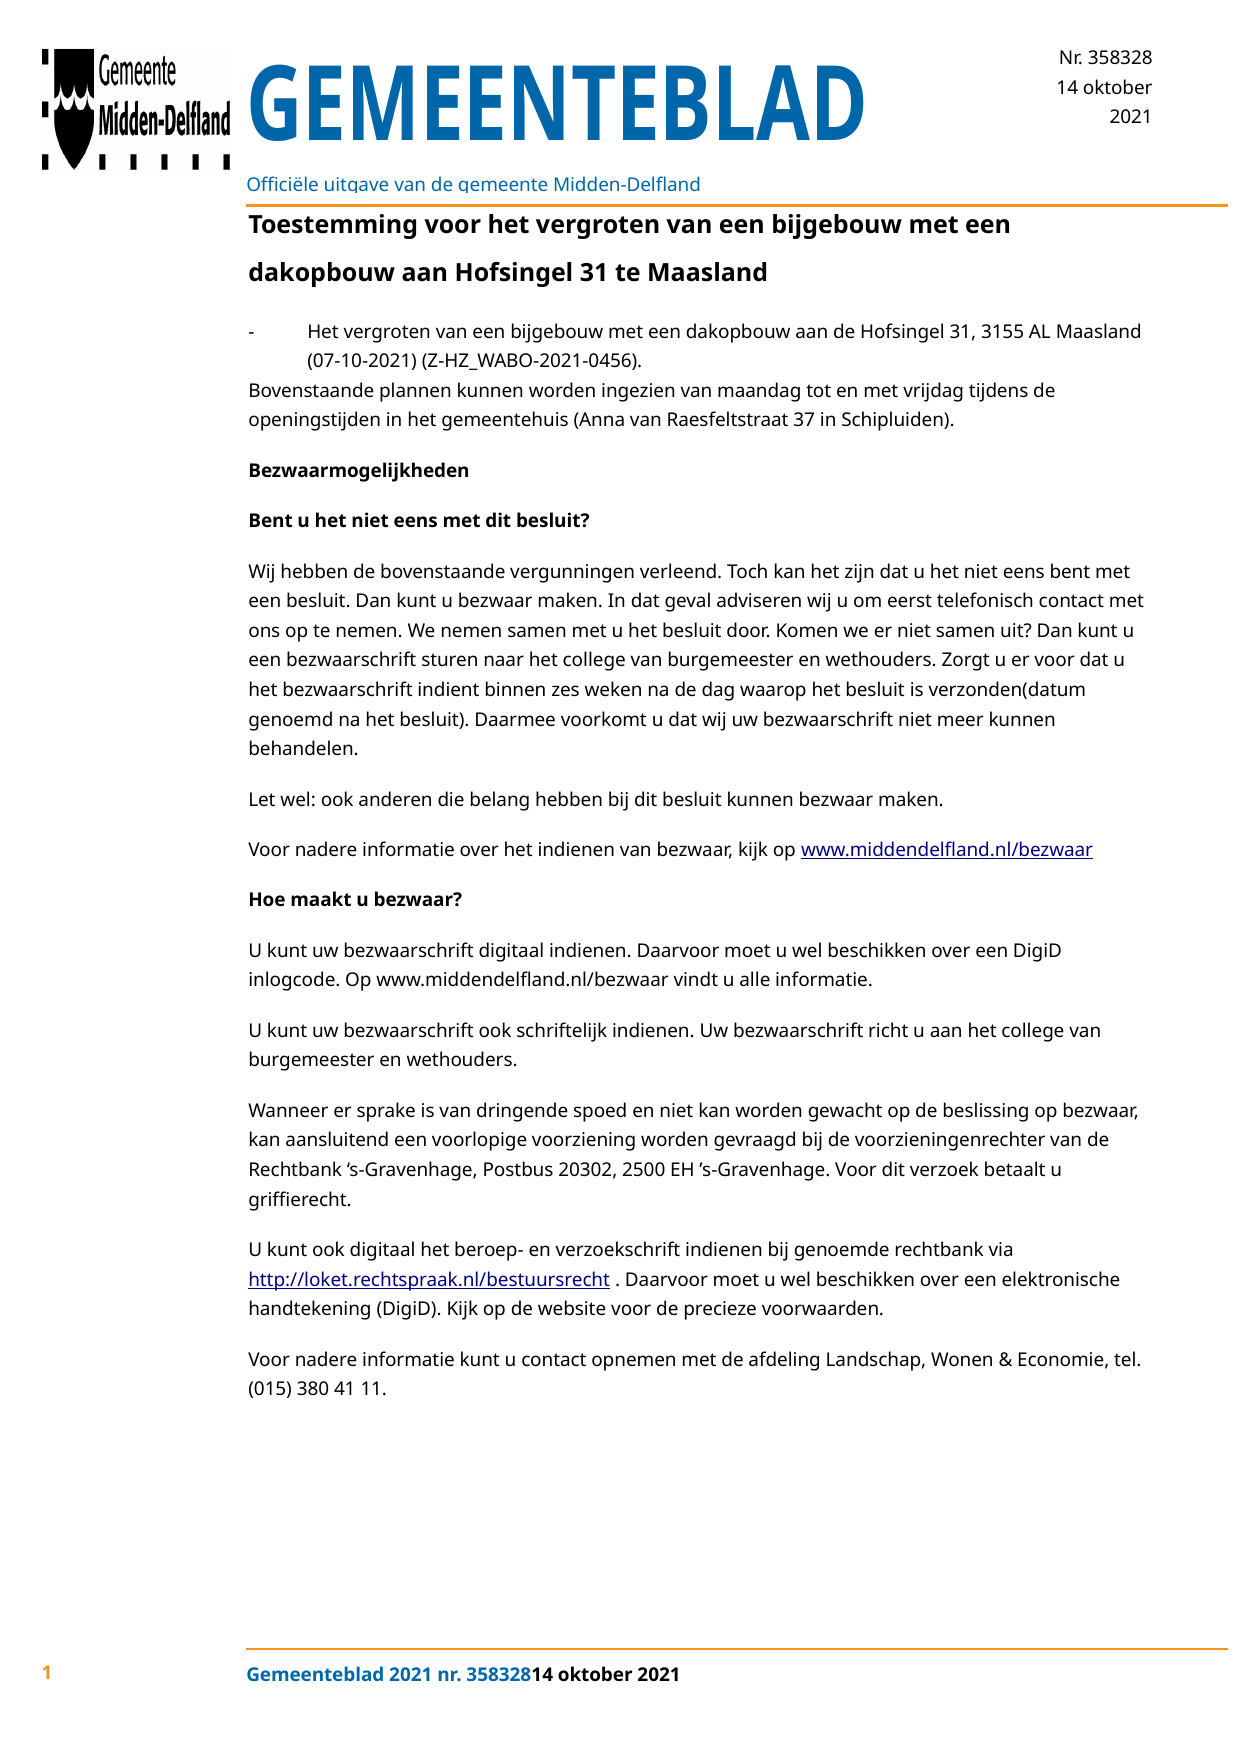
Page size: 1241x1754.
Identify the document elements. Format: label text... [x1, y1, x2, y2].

text U kunt uw bezwaarschrift digitaal indienen. Daarvoor moet u wel beschikken over een DigiD inlogcode. Op www.middendelfland.nl/bezwaar vindt u alle informatie. [248, 937, 1152, 992]
text Wanneer er sprake is van dringende spoed en niet kan worden gewacht op de beslissing op bezwaar, kan aansluitend een voorlopige voorziening worden gevraagd bij de voorzieningenrechter van de Rechtbank ‘s-Gravenhage, Postbus 20302, 2500 EH ’s-Gravenhage. Voor dit verzoek betaalt u griffierecht. [248, 1097, 1152, 1212]
list Het vergroten van een bijgebouw met een dakopbouw aan de Hofsingel 31, 3155 AL Maasland (07-10-2021) (Z-HZ_WABO-2021-0456). [248, 318, 1152, 373]
text Let wel: ook anderen die belang hebben bij dit besluit kunnen bezwaar maken. [248, 786, 1152, 812]
text Voor nadere informatie kunt u contact opnemen met de afdeling Landschap, Wonen & Economie, tel. (015) 380 41 11. [248, 1346, 1152, 1401]
text Voor nadere informatie over het indienen van bezwaar, kijk op www.middendelfland.nl/bezwaar [248, 836, 1152, 862]
picture [41, 47, 231, 172]
text U kunt ook digitaal het beroep- en verzoekschrift indienen bij genoemde rechtbank via http://loket.rechtspraak.nl/bestuursrecht . Daarvoor moet u wel beschikken over een elektronische handtekening (DigiD). Kijk op de website voor de precieze voorwaarden. [248, 1236, 1152, 1321]
text Bent u het niet eens met dit besluit? [248, 507, 1152, 533]
text Hoe maakt u bezwaar? [248, 887, 1152, 912]
text Bovenstaande plannen kunnen worden ingezien van maandag tot en met vrijdag tijdens de openingstijden in het gemeentehuis (Anna van Raesfeltstraat 37 in Schipluiden). [248, 377, 1152, 432]
text Wij hebben de bovenstaande vergunningen verleend. Toch kan het zijn dat u het niet eens bent met een besluit. Dan kunt u bezwaar maken. In dat geval adviseren wij u om eerst telefonisch contact met ons op te nemen. We nemen samen met u het besluit door. Komen we er niet samen uit? Dan kunt u een bezwaarschrift sturen naar het college van burgemeester en wethouders. Zorgt u er voor dat u het bezwaarschrift indient binnen zes weken na de dag waarop het besluit is verzonden(datum genoemd na het besluit). Daarmee voorkomt u dat wij uw bezwaarschrift niet meer kunnen behandelen. [248, 558, 1152, 761]
text Bezwaarmogelijkheden [248, 457, 1152, 483]
text U kunt uw bezwaarschrift ook schriftelijk indienen. Uw bezwaarschrift richt u aan het college van burgemeester en wethouders. [248, 1017, 1152, 1072]
text Toestemming voor het vergroten van een bijgebouw met een dakopbouw aan Hofsingel 31 te Maasland [248, 207, 1152, 288]
